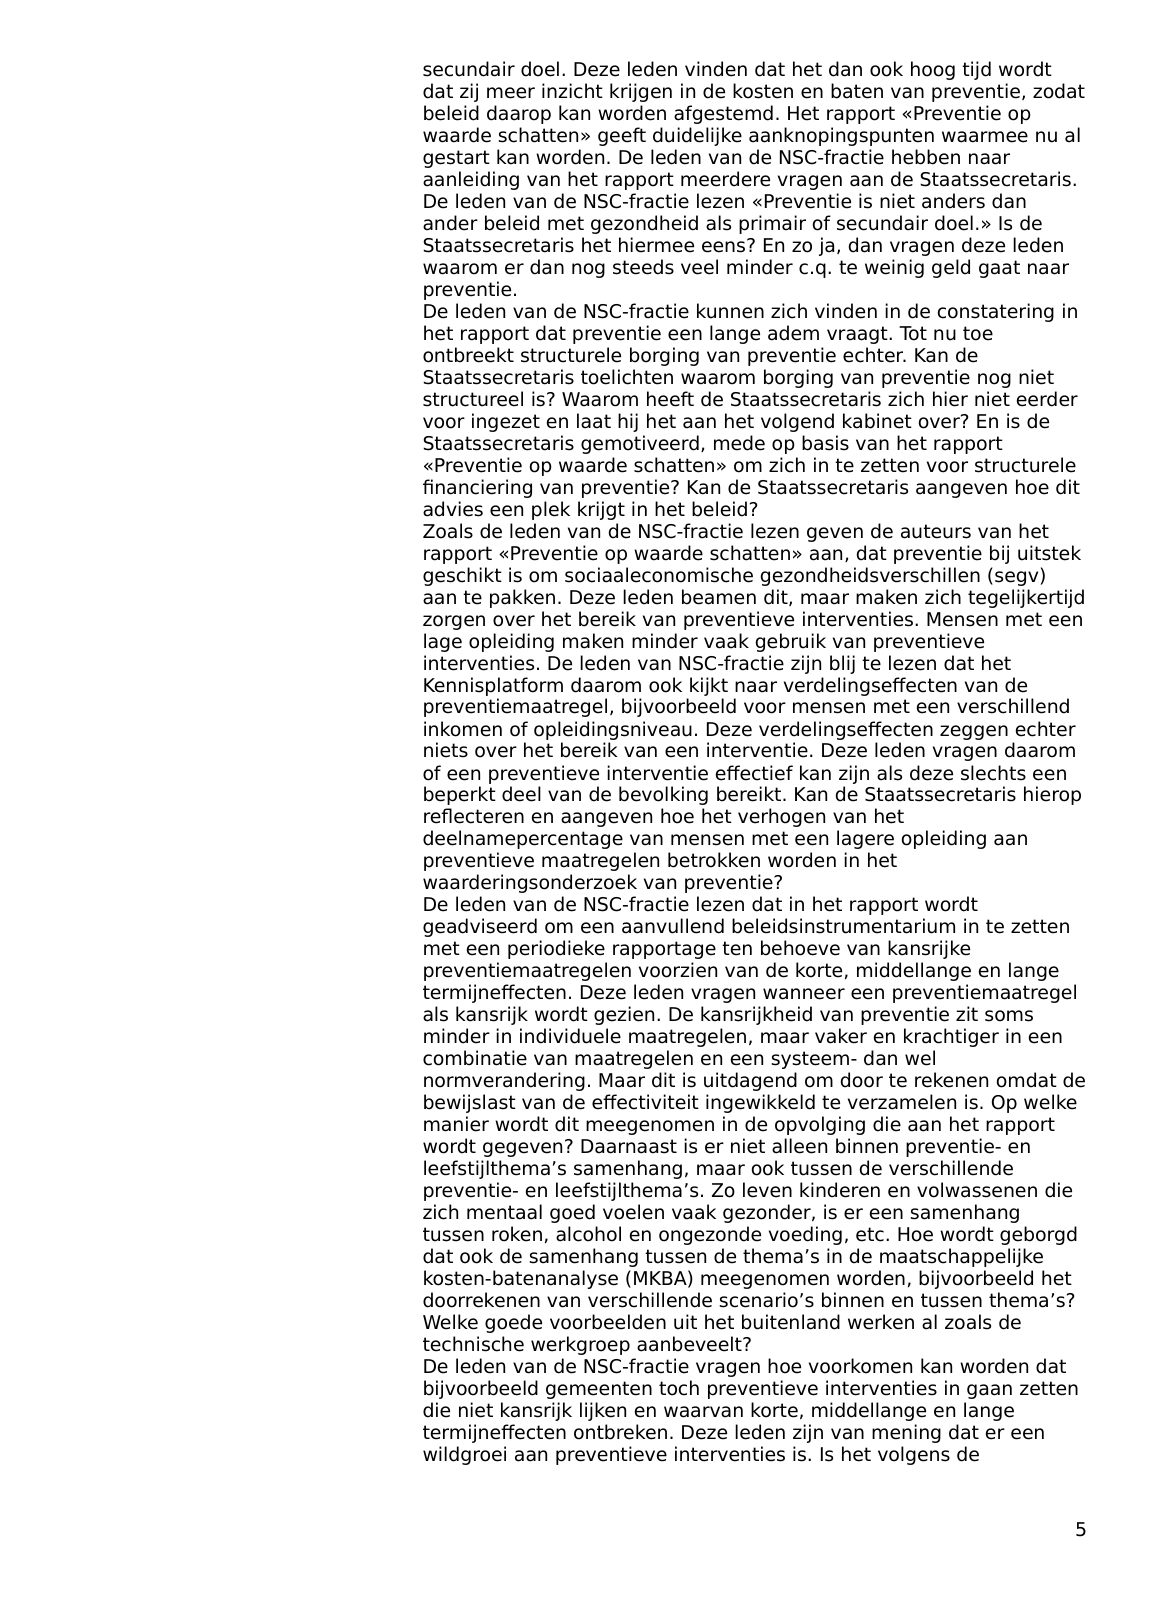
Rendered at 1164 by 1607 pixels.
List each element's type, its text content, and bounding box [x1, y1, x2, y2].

text secundair doel. Deze leden vinden dat het dan ook hoog tijd wordt dat zij meer inzicht krijgen in de kosten en baten van preventie, zodat beleid daarop kan worden afgestemd. Het rapport «Preventie op waarde schatten» geeft duidelijke aanknopingspunten waarmee nu al gestart kan worden. De leden van de NSC-fractie hebben naar aanleiding van het rapport meerdere vragen aan de Staatssecretaris. [422, 59, 1087, 191]
text Zoals de leden van de NSC-fractie lezen geven de auteurs van het rapport «Preventie op waarde schatten» aan, dat preventie bij uitstek geschikt is om sociaaleconomische gezondheidsverschillen (segv) aan te pakken. Deze leden beamen dit, maar maken zich tegelijkertijd zorgen over het bereik van preventieve interventies. Mensen met een lage opleiding maken minder vaak gebruik van preventieve interventies. De leden van NSC-fractie zijn blij te lezen dat het Kennisplatform daarom ook kijkt naar verdelingseffecten van de preventiemaatregel, bijvoorbeeld voor mensen met een verschillend inkomen of opleidingsniveau. Deze verdelingseffecten zeggen echter niets over het bereik van een interventie. Deze leden vragen daarom of een preventieve interventie effectief kan zijn als deze slechts een beperkt deel van de bevolking bereikt. Kan de Staatssecretaris hierop reflecteren en aangeven hoe het verhogen van het deelnamepercentage van mensen met een lagere opleiding aan preventieve maatregelen betrokken worden in het waarderingsonderzoek van preventie? [422, 521, 1087, 894]
text De leden van de NSC-fractie lezen dat in het rapport wordt geadviseerd om een aanvullend beleidsinstrumentarium in te zetten met een periodieke rapportage ten behoeve van kansrijke preventiemaatregelen voorzien van de korte, middellange en lange termijneffecten. Deze leden vragen wanneer een preventiemaatregel als kansrijk wordt gezien. De kansrijkheid van preventie zit soms minder in individuele maatregelen, maar vaker en krachtiger in een combinatie van maatregelen en een systeem- dan wel normverandering. Maar dit is uitdagend om door te rekenen omdat de bewijslast van de effectiviteit ingewikkeld te verzamelen is. Op welke manier wordt dit meegenomen in de opvolging die aan het rapport wordt gegeven? Daarnaast is er niet alleen binnen preventie- en leefstijlthema’s samenhang, maar ook tussen de verschillende preventie- en leefstijlthema’s. Zo leven kinderen en volwassenen die zich mentaal goed voelen vaak gezonder, is er een samenhang tussen roken, alcohol en ongezonde voeding, etc. Hoe wordt geborgd dat ook de samenhang tussen de thema’s in de maatschappelijke kosten-batenanalyse (MKBA) meegenomen worden, bijvoorbeeld het doorrekenen van verschillende scenario’s binnen en tussen thema’s? Welke goede voorbeelden uit het buitenland werken al zoals de technische werkgroep aanbeveelt? [422, 894, 1087, 1356]
text De leden van de NSC-fractie vragen hoe voorkomen kan worden dat bijvoorbeeld gemeenten toch preventieve interventies in gaan zetten die niet kansrijk lijken en waarvan korte, middellange en lange termijneffecten ontbreken. Deze leden zijn van mening dat er een wildgroei aan preventieve interventies is. Is het volgens de [422, 1356, 1087, 1466]
text De leden van de NSC-fractie lezen «Preventie is niet anders dan ander beleid met gezondheid als primair of secundair doel.» Is de Staatssecretaris het hiermee eens? En zo ja, dan vragen deze leden waarom er dan nog steeds veel minder c.q. te weinig geld gaat naar preventie. [422, 191, 1087, 301]
text De leden van de NSC-fractie kunnen zich vinden in de constatering in het rapport dat preventie een lange adem vraagt. Tot nu toe ontbreekt structurele borging van preventie echter. Kan de Staatssecretaris toelichten waarom borging van preventie nog niet structureel is? Waarom heeft de Staatssecretaris zich hier niet eerder voor ingezet en laat hij het aan het volgend kabinet over? En is de Staatssecretaris gemotiveerd, mede op basis van het rapport «Preventie op waarde schatten» om zich in te zetten voor structurele financiering van preventie? Kan de Staatssecretaris aangeven hoe dit advies een plek krijgt in het beleid? [422, 301, 1087, 521]
